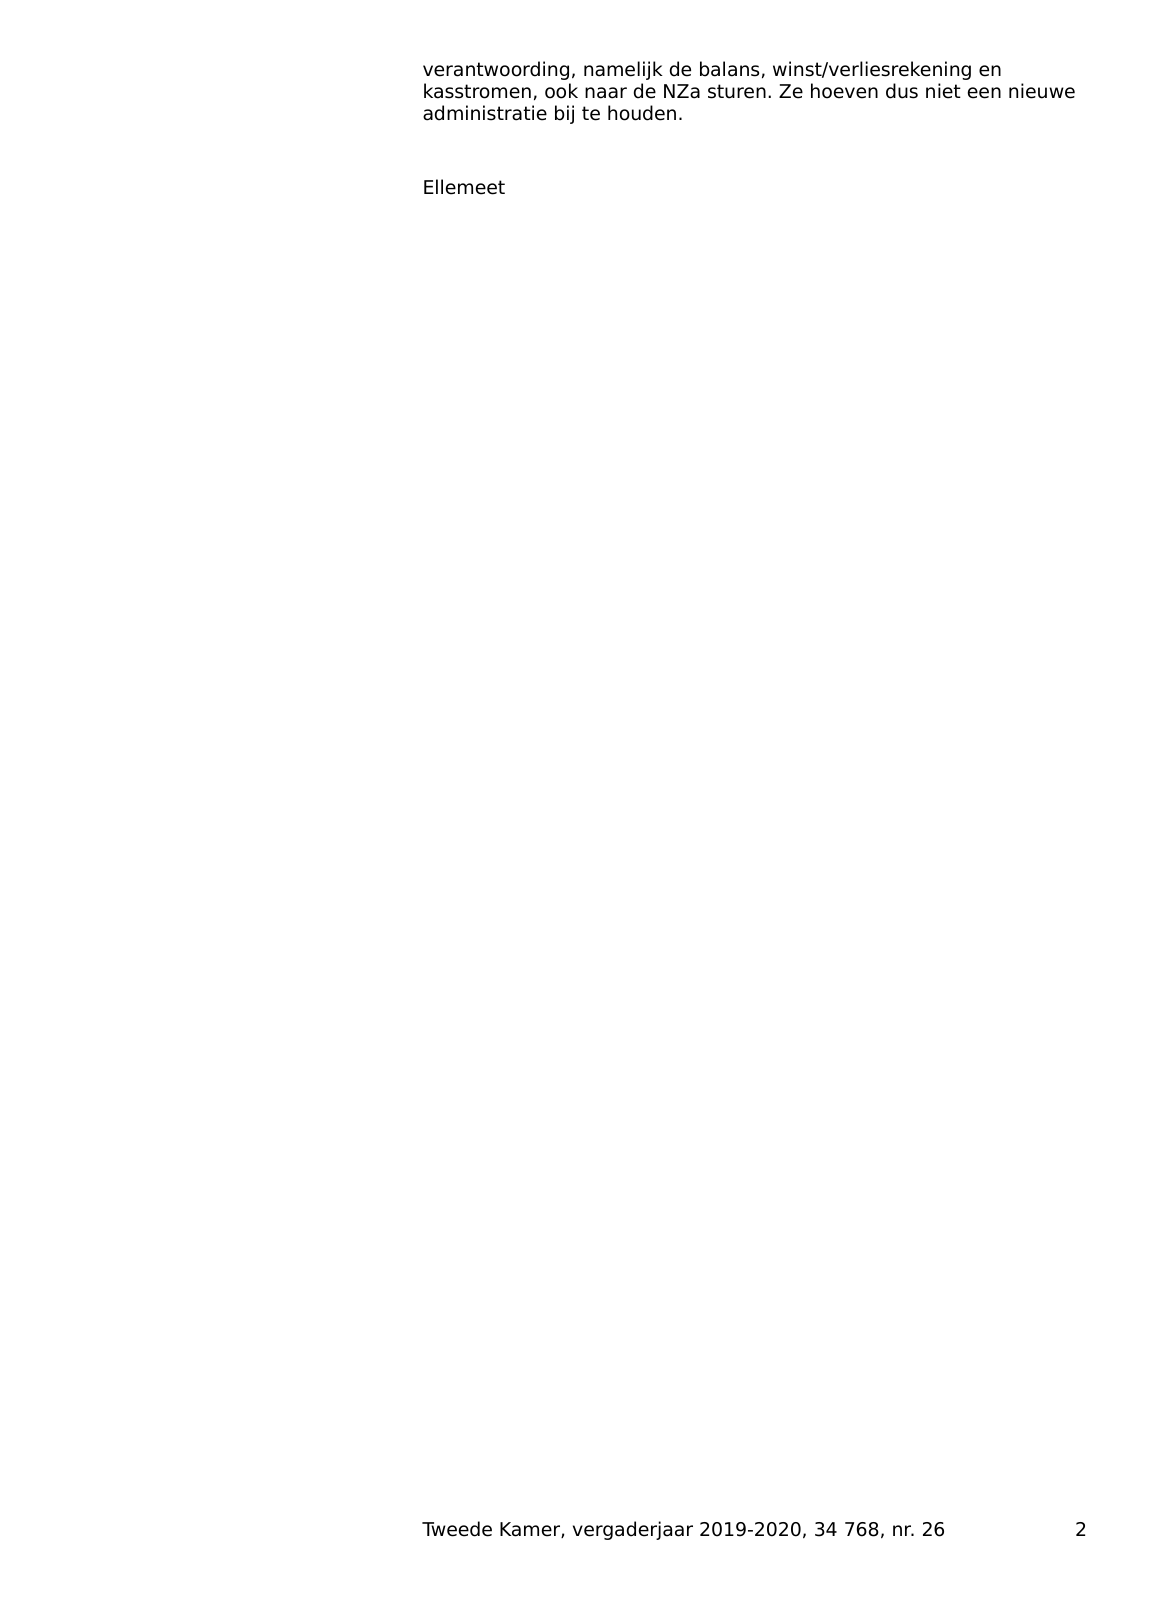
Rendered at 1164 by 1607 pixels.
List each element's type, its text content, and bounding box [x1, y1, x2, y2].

text Ellemeet [422, 155, 1087, 199]
text verantwoording, namelijk de balans, winst/verliesrekening en kasstromen, ook naar de NZa sturen. Ze hoeven dus niet een nieuwe administratie bij te houden. [422, 59, 1087, 125]
